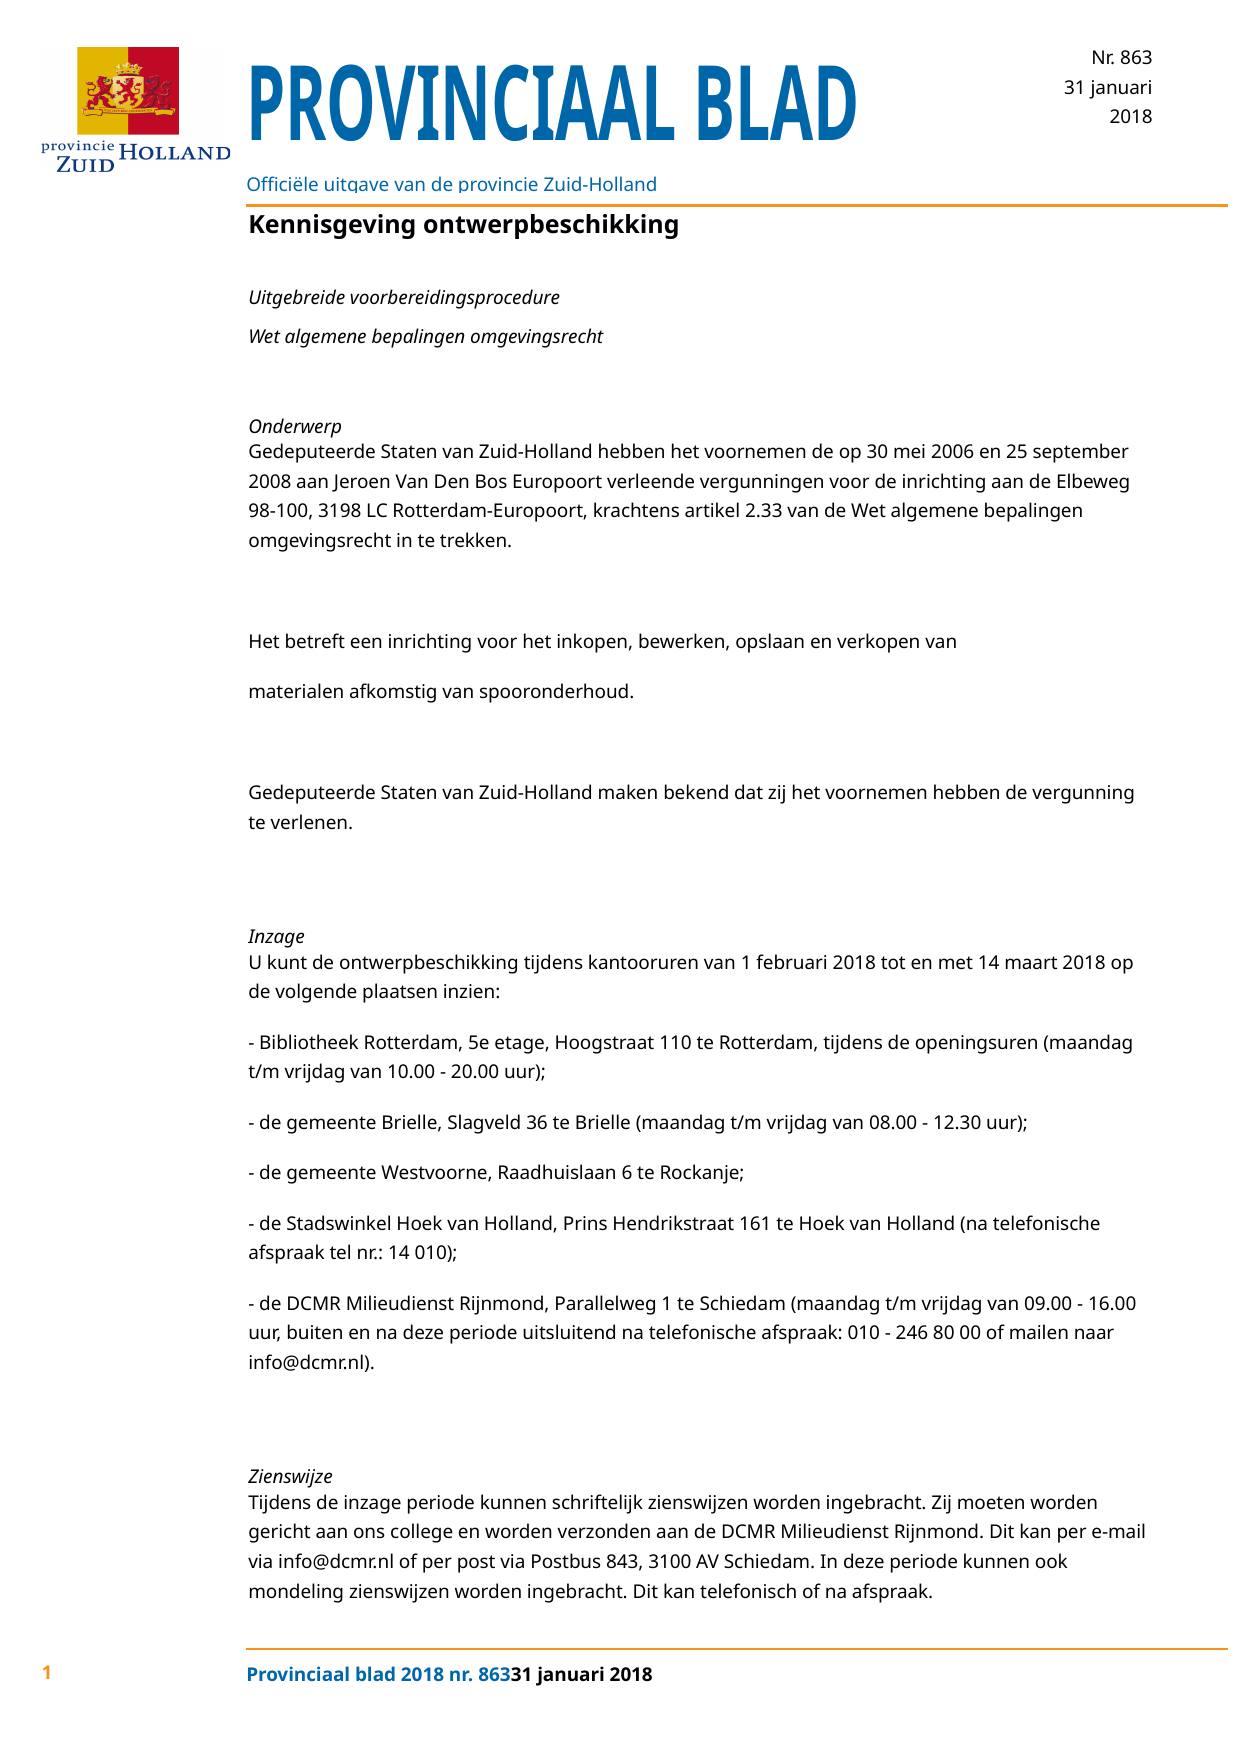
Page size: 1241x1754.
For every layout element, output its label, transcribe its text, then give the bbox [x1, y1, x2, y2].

text - de DCMR Milieudienst Rijnmond, Parallelweg 1 te Schiedam (maandag t/m vrijdag van 09.00 - 16.00 uur, buiten en na deze periode uitsluitend na telefonische afspraak: 010 - 246 80 00 of mailen naar info@dcmr.nl). [248, 1290, 1152, 1375]
text Onderwerp [248, 413, 1152, 438]
text U kunt de ontwerpbeschikking tijdens kantooruren van 1 februari 2018 tot en met 14 maart 2018 op de volgende plaatsen inzien: [248, 949, 1152, 1004]
text Het betreft een inrichting voor het inkopen, bewerken, opslaan en verkopen van [248, 628, 1152, 654]
text Zienswijze [248, 1463, 1152, 1489]
text Wet algemene bepalingen omgevingsrecht [248, 323, 1152, 349]
text materialen afkomstig van spooronderhoud. [248, 678, 1152, 704]
text Tijdens de inzage periode kunnen schriftelijk zienswijzen worden ingebracht. Zij moeten worden gericht aan ons college en worden verzonden aan de DCMR Milieudienst Rijnmond. Dit kan per e-mail via info@dcmr.nl of per post via Postbus 843, 3100 AV Schiedam. In deze periode kunnen ook mondeling zienswijzen worden ingebracht. Dit kan telefonisch of na afspraak. [248, 1489, 1152, 1604]
text - Bibliotheek Rotterdam, 5e etage, Hoogstraat 110 te Rotterdam, tijdens de openingsuren (maandag t/m vrijdag van 10.00 - 20.00 uur); [248, 1029, 1152, 1084]
text Inzage [248, 923, 1152, 949]
text Gedeputeerde Staten van Zuid-Holland hebben het voornemen de op 30 mei 2006 en 25 september 2008 aan Jeroen Van Den Bos Europoort verleende vergunningen voor de inrichting aan de Elbeweg 98-100, 3198 LC Rotterdam-Europoort, krachtens artikel 2.33 van de Wet algemene bepalingen omgevingsrecht in te trekken. [248, 438, 1152, 553]
text - de Stadswinkel Hoek van Holland, Prins Hendrikstraat 161 te Hoek van Holland (na telefonische afspraak tel nr.: 14 010); [248, 1210, 1152, 1265]
text Gedeputeerde Staten van Zuid-Holland maken bekend dat zij het voornemen hebben de vergunning te verlenen. [248, 779, 1152, 835]
text - de gemeente Westvoorne, Raadhuislaan 6 te Rockanje; [248, 1159, 1152, 1185]
text Uitgebreide voorbereidingsprocedure [248, 284, 1152, 309]
picture [41, 47, 231, 172]
text - de gemeente Brielle, Slagveld 36 te Brielle (maandag t/m vrijdag van 08.00 - 12.30 uur); [248, 1109, 1152, 1135]
text Kennisgeving ontwerpbeschikking [248, 207, 1152, 241]
